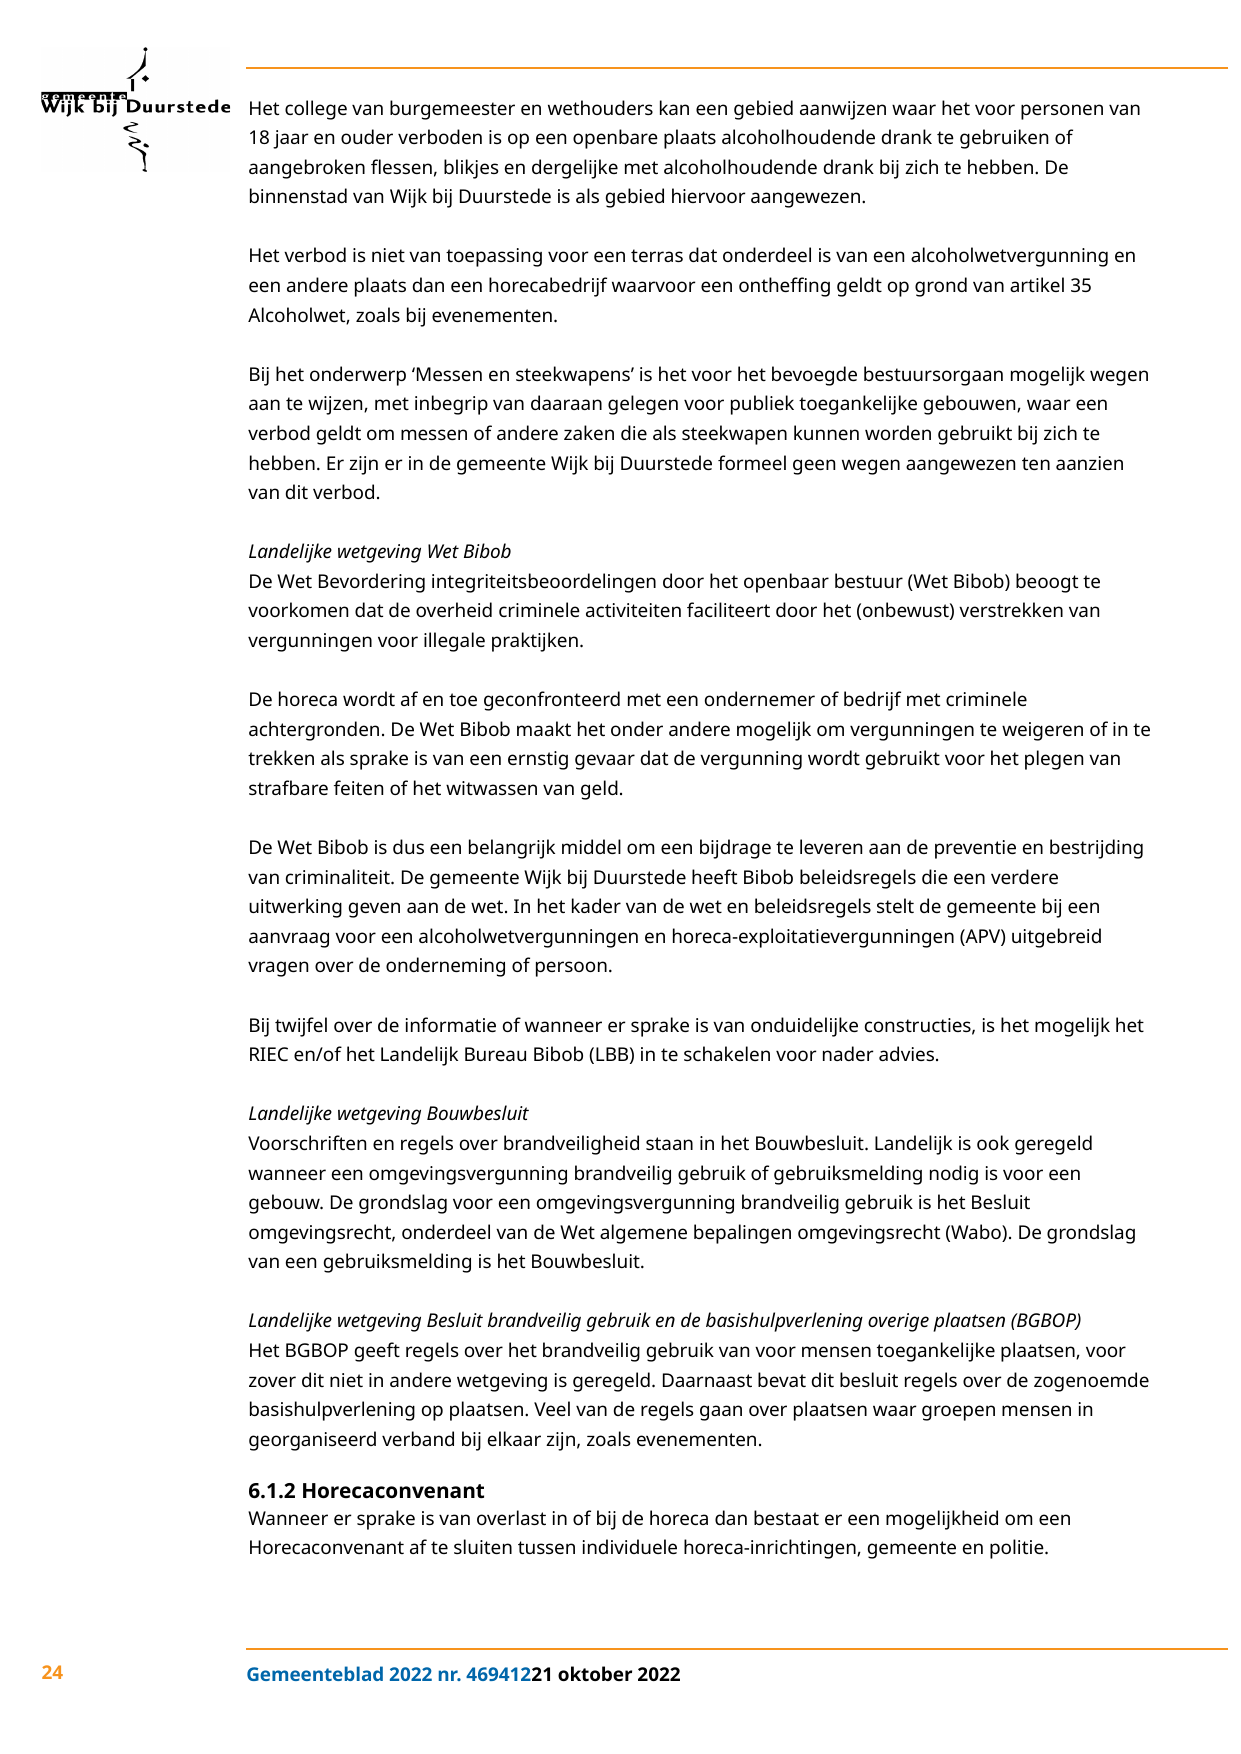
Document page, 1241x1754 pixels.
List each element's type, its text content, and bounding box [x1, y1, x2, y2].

text Het verbod is niet van toepassing voor een terras dat onderdeel is van een alcoholwetvergunning en een andere plaats dan een horecabedrijf waarvoor een ontheffing geldt op grond van artikel 35 Alcoholwet, zoals bij evenementen. [248, 243, 1152, 328]
text Bij twijfel over de informatie of wanneer er sprake is van onduidelijke constructies, is het mogelijk het RIEC en/of het Landelijk Bureau Bibob (LBB) in te schakelen voor nader advies. [248, 1012, 1152, 1067]
picture [41, 47, 231, 172]
text 6.1.2 Horecaconvenant [248, 1476, 1152, 1505]
text De Wet Bevordering integriteitsbeoordelingen door het openbaar bestuur (Wet Bibob) beoogt te voorkomen dat de overheid criminele activiteiten faciliteert door het (onbewust) verstrekken van vergunningen voor illegale praktijken. [248, 568, 1152, 653]
text Landelijke wetgeving Wet Bibob [248, 538, 1152, 564]
text Het BGBOP geeft regels over het brandveilig gebruik van voor mensen toegankelijke plaatsen, voor zover dit niet in andere wetgeving is geregeld. Daarnaast bevat dit besluit regels over de zogenoemde basishulpverlening op plaatsen. Veel van de regels gaan over plaatsen waar groepen mensen in georganiseerd verband bij elkaar zijn, zoals evenementen. [248, 1337, 1152, 1452]
text Landelijke wetgeving Besluit brandveilig gebruik en de basishulpverlening overige plaatsen (BGBOP) [248, 1308, 1152, 1333]
text De Wet Bibob is dus een belangrijk middel om een bijdrage te leveren aan de preventie en bestrijding van criminaliteit. De gemeente Wijk bij Duurstede heeft Bibob beleidsregels die een verdere uitwerking geven aan de wet. In het kader van de wet en beleidsregels stelt de gemeente bij een aanvraag voor een alcoholwetvergunningen en horeca-exploitatievergunningen (APV) uitgebreid vragen over de onderneming of persoon. [248, 834, 1152, 978]
text Wanneer er sprake is van overlast in of bij de horeca dan bestaat er een mogelijkheid om een Horecaconvenant af te sluiten tussen individuele horeca-inrichtingen, gemeente en politie. [248, 1505, 1152, 1560]
text De horeca wordt af en toe geconfronteerd met een ondernemer of bedrijf met criminele achtergronden. De Wet Bibob maakt het onder andere mogelijk om vergunningen te weigeren of in te trekken als sprake is van een ernstig gevaar dat de vergunning wordt gebruikt voor het plegen van strafbare feiten of het witwassen van geld. [248, 686, 1152, 801]
text Bij het onderwerp ‘Messen en steekwapens’ is het voor het bevoegde bestuursorgaan mogelijk wegen aan te wijzen, met inbegrip van daaraan gelegen voor publiek toegankelijke gebouwen, waar een verbod geldt om messen of andere zaken die als steekwapen kunnen worden gebruikt bij zich te hebben. Er zijn er in de gemeente Wijk bij Duurstede formeel geen wegen aangewezen ten aanzien van dit verbod. [248, 361, 1152, 505]
text Voorschriften en regels over brandveiligheid staan in het Bouwbesluit. Landelijk is ook geregeld wanneer een omgevingsvergunning brandveilig gebruik of gebruiksmelding nodig is voor een gebouw. De grondslag voor een omgevingsvergunning brandveilig gebruik is het Besluit omgevingsrecht, onderdeel van de Wet algemene bepalingen omgevingsrecht (Wabo). De grondslag van een gebruiksmelding is het Bouwbesluit. [248, 1130, 1152, 1274]
text Landelijke wetgeving Bouwbesluit [248, 1101, 1152, 1126]
text Het college van burgemeester en wethouders kan een gebied aanwijzen waar het voor personen van 18 jaar en ouder verboden is op een openbare plaats alcoholhoudende drank te gebruiken of aangebroken flessen, blikjes en dergelijke met alcoholhoudende drank bij zich te hebben. De binnenstad van Wijk bij Duurstede is als gebied hiervoor aangewezen. [248, 95, 1152, 209]
